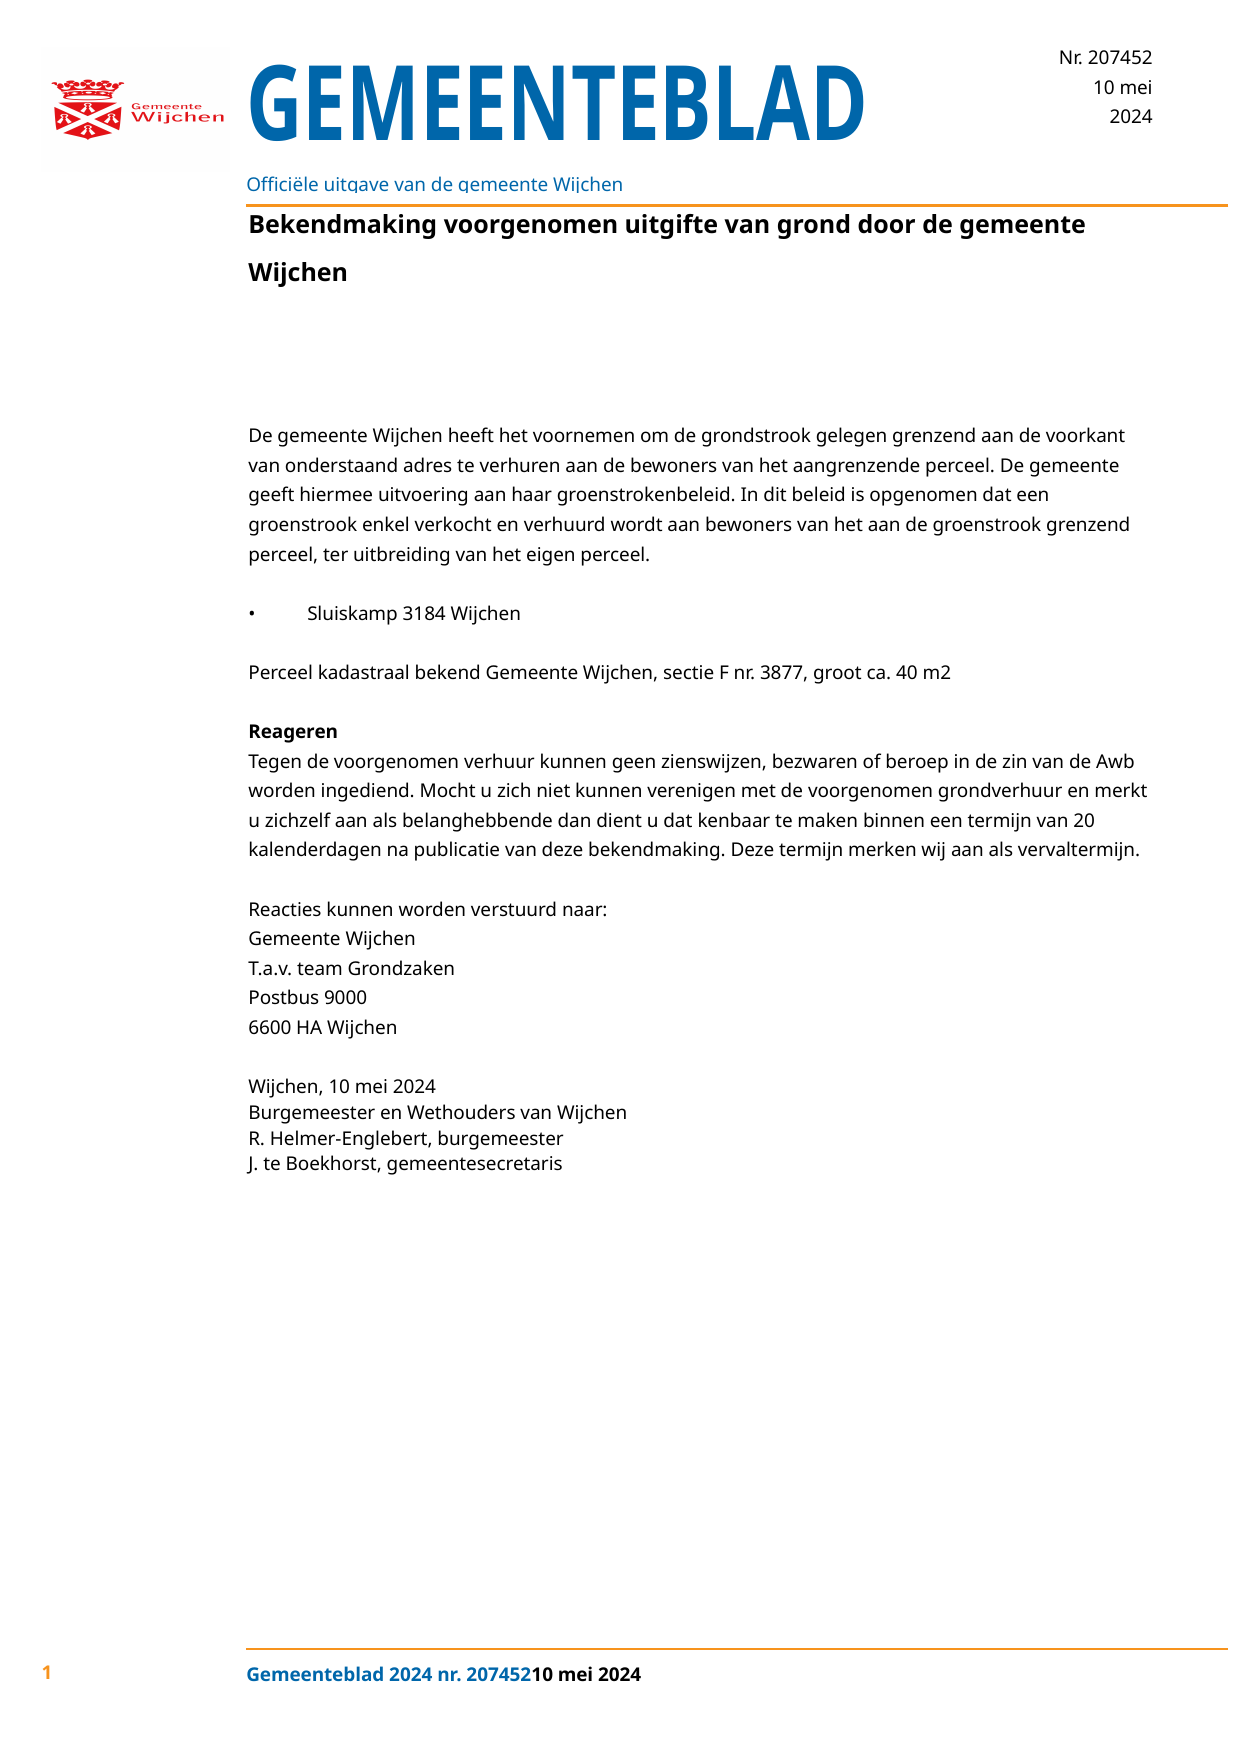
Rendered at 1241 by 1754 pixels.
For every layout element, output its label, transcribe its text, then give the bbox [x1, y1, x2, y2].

text Gemeente Wijchen [248, 925, 1152, 951]
text Reageren [248, 718, 1152, 744]
text J. te Boekhorst, gemeentesecretaris [248, 1151, 1152, 1176]
text De gemeente Wijchen heeft het voornemen om de grondstrook gelegen grenzend aan de voorkant van onderstaand adres te verhuren aan de bewoners van het aangrenzende perceel. De gemeente geeft hiermee uitvoering aan haar groenstrokenbeleid. In dit beleid is opgenomen dat een groenstrook enkel verkocht en verhuurd wordt aan bewoners van het aan de groenstrook grenzend perceel, ter uitbreiding van het eigen perceel. [248, 422, 1152, 567]
text T.a.v. team Grondzaken [248, 955, 1152, 981]
text Wijchen, 10 mei 2024 [248, 1073, 1152, 1099]
text R. Helmer-Englebert, burgemeester [248, 1125, 1152, 1151]
list Sluiskamp 3184 Wijchen [248, 600, 1152, 626]
picture [41, 47, 231, 172]
text Postbus 9000 [248, 984, 1152, 1010]
text Reacties kunnen worden verstuurd naar: [248, 896, 1152, 922]
text 6600 HA Wijchen [248, 1014, 1152, 1040]
text Bekendmaking voorgenomen uitgifte van grond door de gemeente Wijchen [248, 207, 1152, 288]
text Burgemeester en Wethouders van Wijchen [248, 1099, 1152, 1125]
text Perceel kadastraal bekend Gemeente Wijchen, sectie F nr. 3877, groot ca. 40 m2 [248, 659, 1152, 685]
text Tegen de voorgenomen verhuur kunnen geen zienswijzen, bezwaren of beroep in de zin van de Awb worden ingediend. Mocht u zich niet kunnen verenigen met de voorgenomen grondverhuur en merkt u zichzelf aan als belanghebbende dan dient u dat kenbaar te maken binnen een termijn van 20 kalenderdagen na publicatie van deze bekendmaking. Deze termijn merken wij aan als vervaltermijn. [248, 748, 1152, 862]
